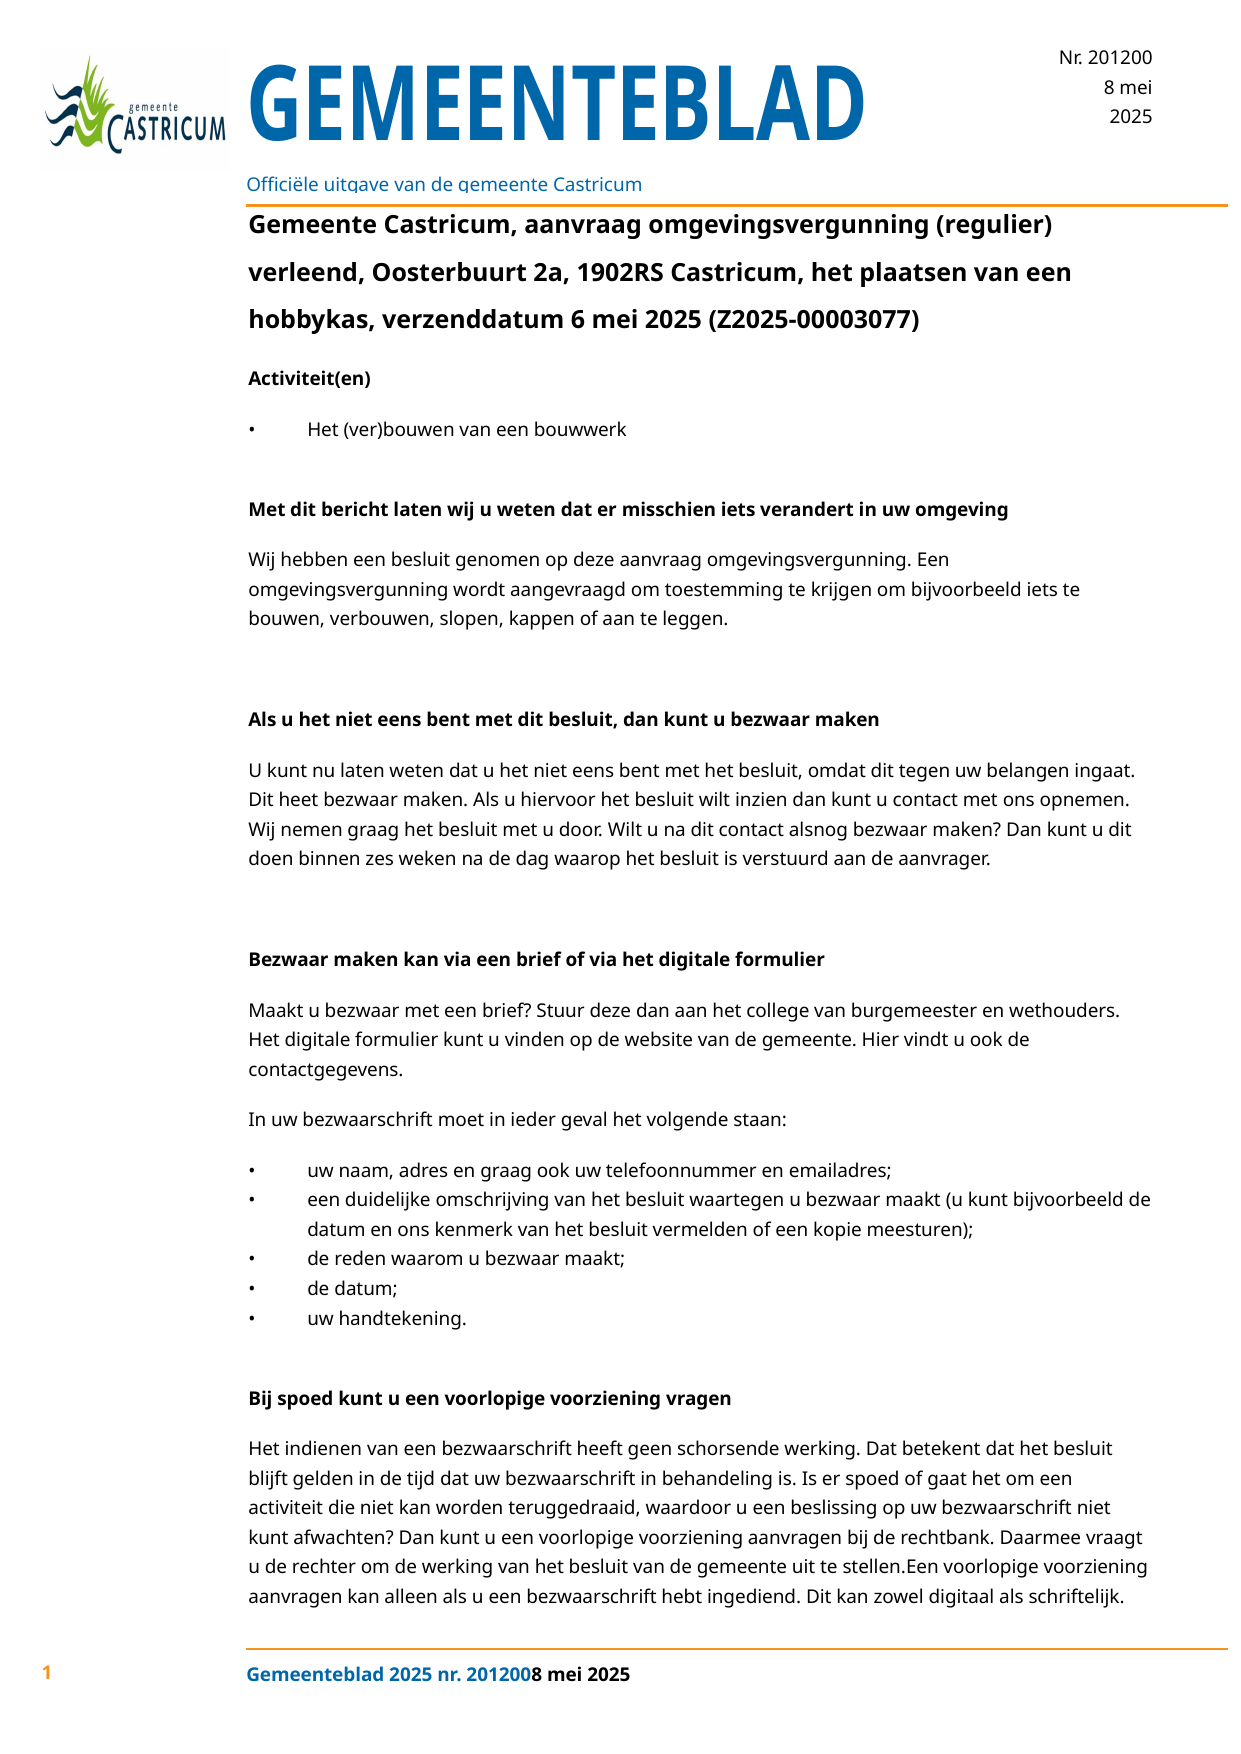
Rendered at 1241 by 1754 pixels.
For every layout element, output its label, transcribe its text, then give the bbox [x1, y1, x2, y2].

text In uw bezwaarschrift moet in ieder geval het volgende staan: [248, 1106, 1152, 1132]
list een duidelijke omschrijving van het besluit waartegen u bezwaar maakt (u kunt bijvoorbeeld de datum en ons kenmerk van het besluit vermelden of een kopie meesturen); [248, 1186, 1152, 1242]
text Het indienen van een bezwaarschrift heeft geen schorsende werking. Dat betekent dat het besluit blijft gelden in de tijd dat uw bezwaarschrift in behandeling is. Is er spoed of gaat het om een activiteit die niet kan worden teruggedraaid, waardoor u een beslissing op uw bezwaarschrift niet kunt afwachten? Dan kunt u een voorlopige voorziening aanvragen bij de rechtbank. Daarmee vraagt u de rechter om de werking van het besluit van de gemeente uit te stellen.Een voorlopige voorziening aanvragen kan alleen als u een bezwaarschrift hebt ingediend. Dit kan zowel digitaal als schriftelijk. [248, 1435, 1152, 1609]
text Bij spoed kunt u een voorlopige voorziening vragen [248, 1385, 1152, 1410]
list Het (ver)bouwen van een bouwwerk [248, 416, 1152, 442]
list uw handtekening. [248, 1305, 1152, 1330]
list de reden waarom u bezwaar maakt; [248, 1246, 1152, 1271]
text Maakt u bezwaar met een brief? Stuur deze dan aan het college van burgemeester en wethouders. Het digitale formulier kunt u vinden op de website van de gemeente. Hier vindt u ook de contactgegevens. [248, 997, 1152, 1082]
picture [41, 47, 231, 172]
text Met dit bericht laten wij u weten dat er misschien iets verandert in uw omgeving [248, 496, 1152, 522]
list de datum; [248, 1275, 1152, 1301]
text Bezwaar maken kan via een brief of via het digitale formulier [248, 946, 1152, 972]
list uw naam, adres en graag ook uw telefoonnummer en emailadres; [248, 1157, 1152, 1182]
text U kunt nu laten weten dat u het niet eens bent met het besluit, omdat dit tegen uw belangen ingaat. Dit heet bezwaar maken. Als u hiervoor het besluit wilt inzien dan kunt u contact met ons opnemen. Wij nemen graag het besluit met u door. Wilt u na dit contact alsnog bezwaar maken? Dan kunt u dit doen binnen zes weken na de dag waarop het besluit is verstuurd aan de aanvrager. [248, 757, 1152, 871]
text Gemeente Castricum, aanvraag omgevingsvergunning (regulier) verleend, Oosterbuurt 2a, 1902RS Castricum, het plaatsen van een hobbykas, verzenddatum 6 mei 2025 (Z2025-00003077) [248, 207, 1152, 336]
text Activiteit(en) [248, 366, 1152, 391]
text Wij hebben een besluit genomen op deze aanvraag omgevingsvergunning. Een omgevingsvergunning wordt aangevraagd om toestemming te krijgen om bijvoorbeeld iets te bouwen, verbouwen, slopen, kappen of aan te leggen. [248, 546, 1152, 631]
text Als u het niet eens bent met dit besluit, dan kunt u bezwaar maken [248, 706, 1152, 732]
